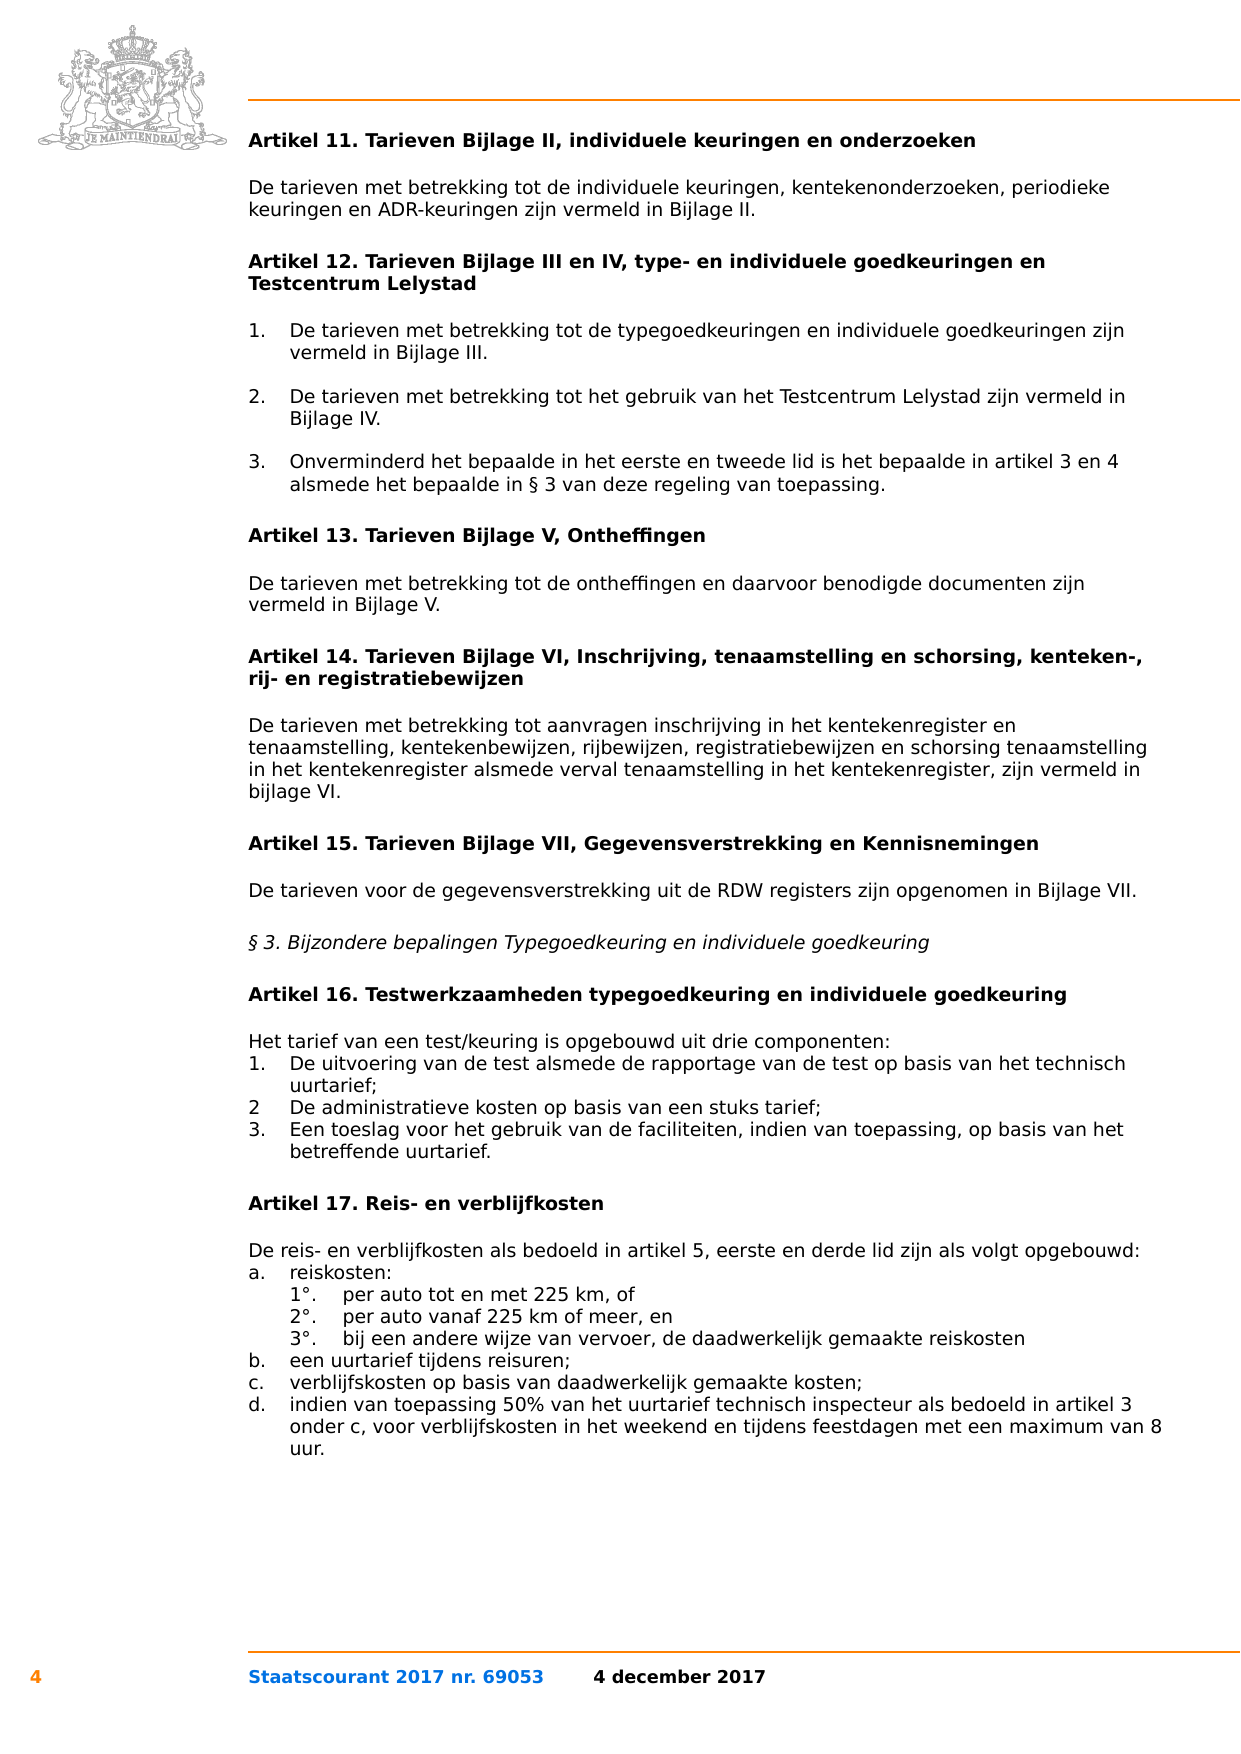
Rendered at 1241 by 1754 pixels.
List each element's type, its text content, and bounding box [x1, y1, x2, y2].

subtitle Artikel 12. Tarieven Bijlage III en IV, type- en individuele goedkeuringen en Testcentrum Lelystad [248, 251, 1163, 295]
text 1. De uitvoering van de test alsmede de rapportage van de test op basis van het technisch uurtarief; [248, 1053, 1163, 1097]
text a. reiskosten: [248, 1262, 1163, 1284]
text 1. De tarieven met betrekking tot de typegoedkeuringen en individuele goedkeuringen zijn vermeld in Bijlage III. [248, 320, 1163, 364]
text d. indien van toepassing 50% van het uurtarief technisch inspecteur als bedoeld in artikel 3 onder c, voor verblijfskosten in het weekend en tijdens feestdagen met een maximum van 8 uur. [248, 1394, 1163, 1460]
text 2 De administratieve kosten op basis van een stuks tarief; [248, 1097, 1163, 1119]
subtitle Artikel 13. Tarieven Bijlage V, Ontheffingen [248, 525, 1163, 547]
picture [38, 25, 227, 150]
subtitle Artikel 11. Tarieven Bijlage II, individuele keuringen en onderzoeken [248, 130, 1163, 152]
subtitle Artikel 14. Tarieven Bijlage VI, Inschrijving, tenaamstelling en schorsing, kenteken-, rij- en registratiebewijzen [248, 646, 1163, 690]
subtitle Artikel 17. Reis- en verblijfkosten [248, 1193, 1163, 1215]
text b. een uurtarief tijdens reisuren; [248, 1350, 1163, 1372]
text De reis- en verblijfkosten als bedoeld in artikel 5, eerste en derde lid zijn als volgt opgebouwd: [248, 1240, 1163, 1262]
text Het tarief van een test/keuring is opgebouwd uit drie componenten: [248, 1031, 1163, 1053]
subtitle Artikel 16. Testwerkzaamheden typegoedkeuring en individuele goedkeuring [248, 984, 1163, 1006]
subtitle Artikel 15. Tarieven Bijlage VII, Gegevensverstrekking en Kennisnemingen [248, 833, 1163, 855]
text c. verblijfskosten op basis van daadwerkelijk gemaakte kosten; [248, 1372, 1163, 1394]
text 2. De tarieven met betrekking tot het gebruik van het Testcentrum Lelystad zijn vermeld in Bijlage IV. [248, 386, 1163, 429]
text 1°. per auto tot en met 225 km, of [289, 1284, 1163, 1306]
text De tarieven voor de gegevensverstrekking uit de RDW registers zijn opgenomen in Bijlage VII. [248, 880, 1163, 902]
text 3. Onverminderd het bepaalde in het eerste en tweede lid is het bepaalde in artikel 3 en 4 alsmede het bepaalde in § 3 van deze regeling van toepassing. [248, 451, 1163, 495]
text De tarieven met betrekking tot de ontheffingen en daarvoor benodigde documenten zijn vermeld in Bijlage V. [248, 572, 1163, 616]
text De tarieven met betrekking tot de individuele keuringen, kentekenonderzoeken, periodieke keuringen en ADR-keuringen zijn vermeld in Bijlage II. [248, 177, 1163, 221]
text De tarieven met betrekking tot aanvragen inschrijving in het kentekenregister en tenaamstelling, kentekenbewijzen, rijbewijzen, registratiebewijzen en schorsing tenaamstelling in het kentekenregister alsmede verval tenaamstelling in het kentekenregister, zijn vermeld in bijlage VI. [248, 715, 1163, 803]
subtitle § 3. Bijzondere bepalingen Typegoedkeuring en individuele goedkeuring [248, 932, 1163, 954]
text 3. Een toeslag voor het gebruik van de faciliteiten, indien van toepassing, op basis van het betreffende uurtarief. [248, 1119, 1163, 1163]
text 3°. bij een andere wijze van vervoer, de daadwerkelijk gemaakte reiskosten [289, 1328, 1163, 1350]
text 2°. per auto vanaf 225 km of meer, en [289, 1306, 1163, 1328]
